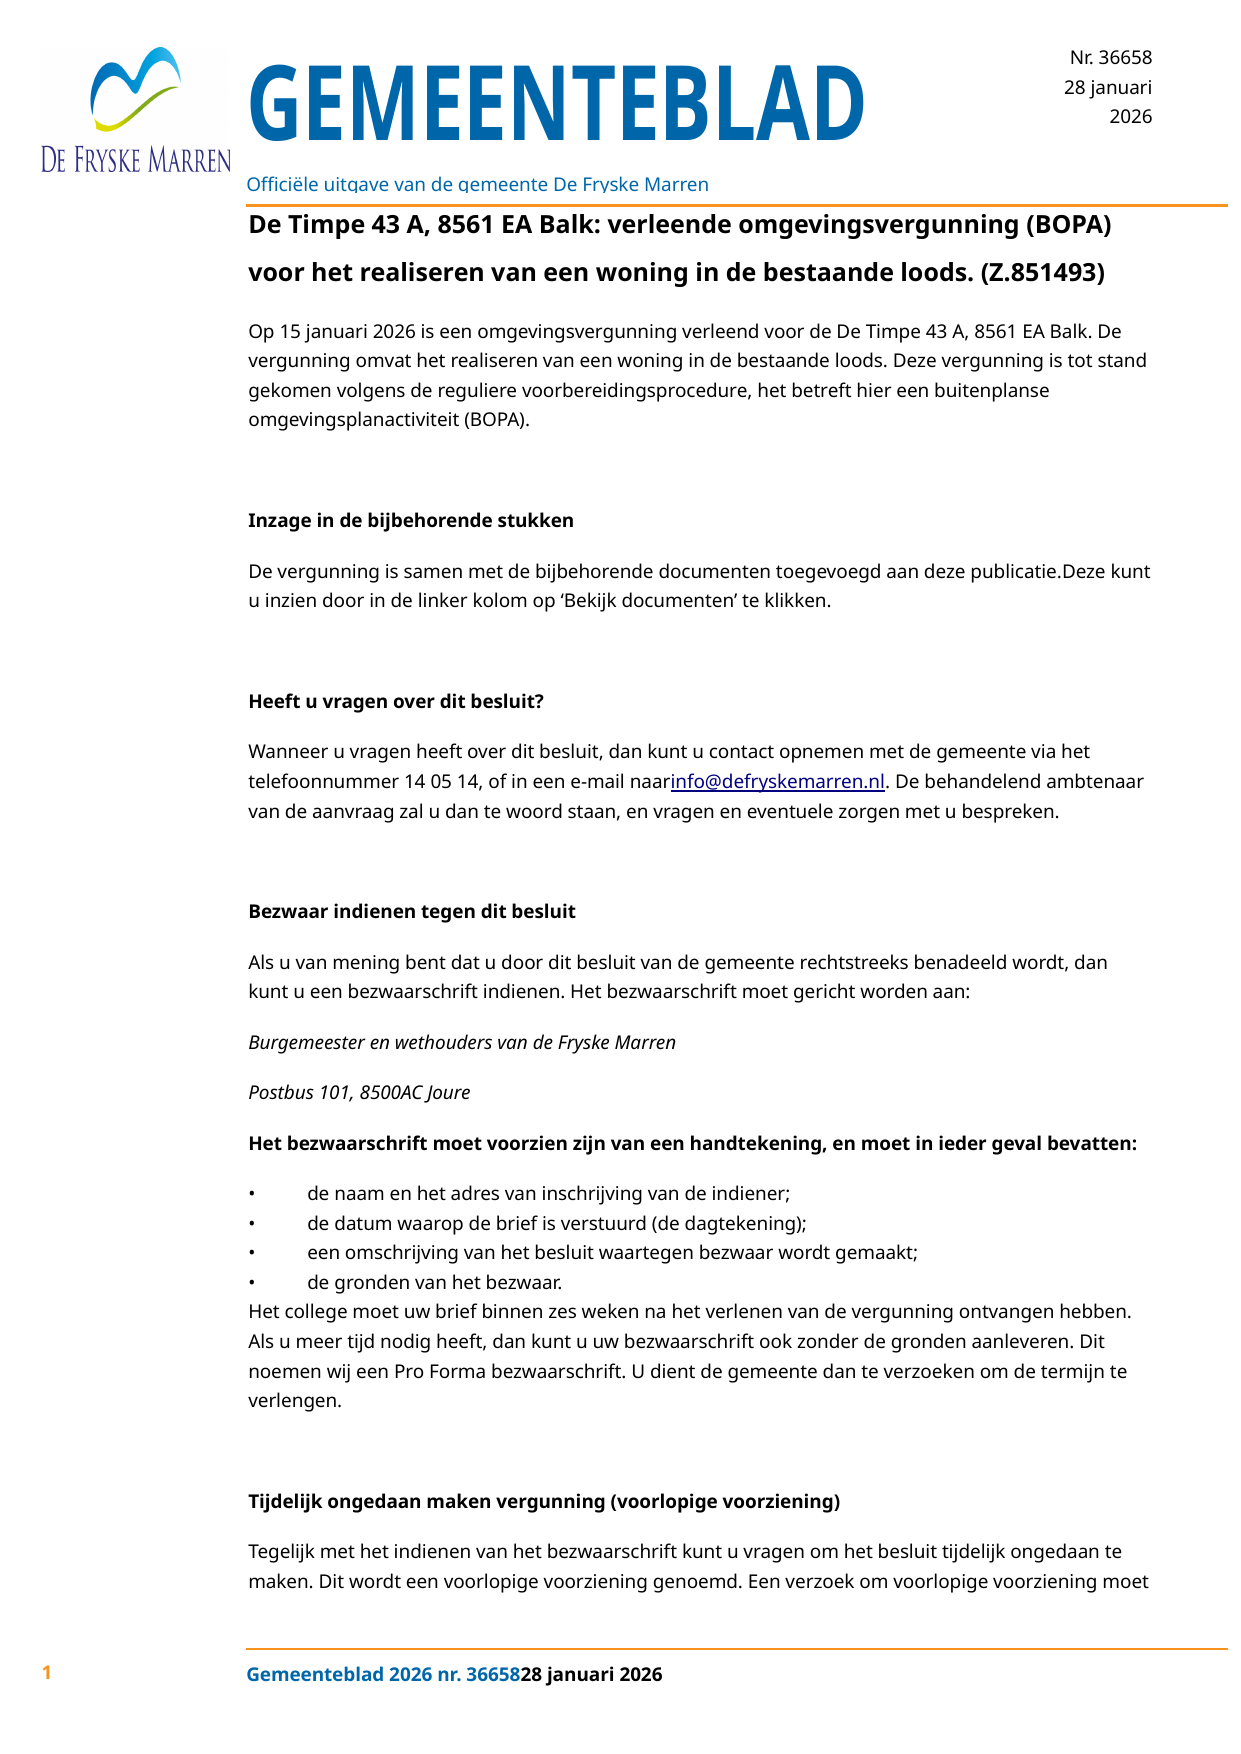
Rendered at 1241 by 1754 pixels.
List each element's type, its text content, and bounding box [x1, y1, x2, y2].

text Postbus 101, 8500AC Joure [248, 1079, 1152, 1105]
text Tijdelijk ongedaan maken vergunning (voorlopige voorziening) [248, 1488, 1152, 1514]
list de datum waarop de brief is verstuurd (de dagtekening); [248, 1210, 1152, 1236]
text Als u van mening bent dat u door dit besluit van de gemeente rechtstreeks benadeeld wordt, dan kunt u een bezwaarschrift indienen. Het bezwaarschrift moet gericht worden aan: [248, 949, 1152, 1004]
text Op 15 januari 2026 is een omgevingsvergunning verleend voor de De Timpe 43 A, 8561 EA Balk. De vergunning omvat het realiseren van een woning in de bestaande loods. Deze vergunning is tot stand gekomen volgens de reguliere voorbereidingsprocedure, het betreft hier een buitenplanse omgevingsplanactiviteit (BOPA). [248, 318, 1152, 432]
text Het bezwaarschrift moet voorzien zijn van een handtekening, en moet in ieder geval bevatten: [248, 1130, 1152, 1156]
picture [41, 47, 231, 172]
text Bezwaar indienen tegen dit besluit [248, 899, 1152, 924]
list de gronden van het bezwaar. [248, 1269, 1152, 1295]
list een omschrijving van het besluit waartegen bezwaar wordt gemaakt; [248, 1239, 1152, 1265]
text Tegelijk met het indienen van het bezwaarschrift kunt u vragen om het besluit tijdelijk ongedaan te maken. Dit wordt een voorlopige voorziening genoemd. Een verzoek om voorlopige voorziening moet [248, 1539, 1152, 1594]
text Inzage in de bijbehorende stukken [248, 507, 1152, 533]
text Wanneer u vragen heeft over dit besluit, dan kunt u contact opnemen met de gemeente via het telefoonnummer 14 05 14, of in een e-mail naarinfo@defryskemarren.nl. De behandelend ambtenaar van de aanvraag zal u dan te woord staan, en vragen en eventuele zorgen met u bespreken. [248, 739, 1152, 824]
list de naam en het adres van inschrijving van de indiener; [248, 1180, 1152, 1206]
text Heeft u vragen over dit besluit? [248, 688, 1152, 714]
text Burgemeester en wethouders van de Fryske Marren [248, 1029, 1152, 1055]
text Het college moet uw brief binnen zes weken na het verlenen van de vergunning ontvangen hebben. Als u meer tijd nodig heeft, dan kunt u uw bezwaarschrift ook zonder de gronden aanleveren. Dit noemen wij een Pro Forma bezwaarschrift. U dient de gemeente dan te verzoeken om de termijn te verlengen. [248, 1299, 1152, 1413]
text De vergunning is samen met de bijbehorende documenten toegevoegd aan deze publicatie.Deze kunt u inzien door in de linker kolom op ‘Bekijk documenten’ te klikken. [248, 558, 1152, 613]
text De Timpe 43 A, 8561 EA Balk: verleende omgevingsvergunning (BOPA) voor het realiseren van een woning in de bestaande loods. (Z.851493) [248, 207, 1152, 288]
